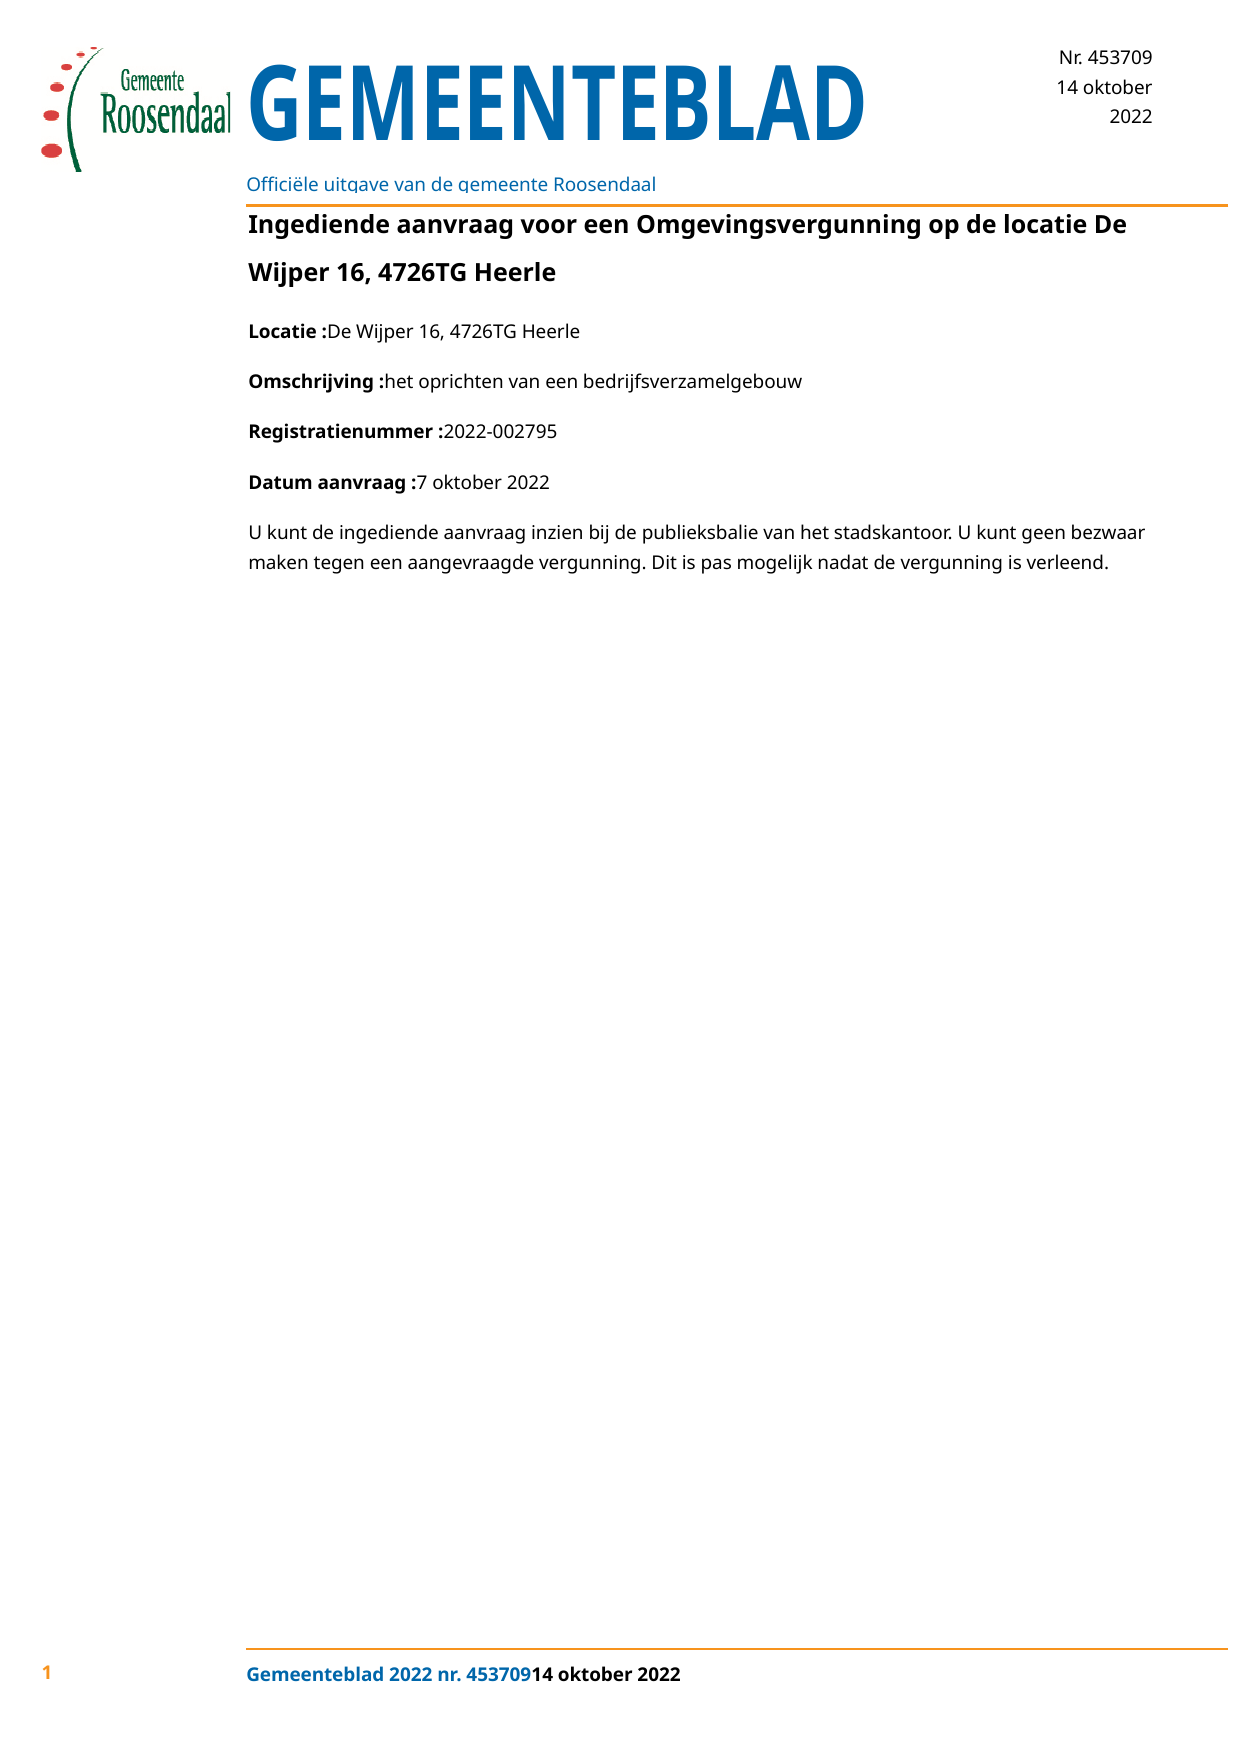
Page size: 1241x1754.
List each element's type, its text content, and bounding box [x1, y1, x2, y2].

text Registratienummer :2022-002795 [248, 419, 1152, 444]
text Datum aanvraag :7 oktober 2022 [248, 469, 1152, 495]
text Omschrijving :het oprichten van een bedrijfsverzamelgebouw [248, 368, 1152, 394]
text U kunt de ingediende aanvraag inzien bij de publieksbalie van het stadskantoor. U kunt geen bezwaar maken tegen een aangevraagde vergunning. Dit is pas mogelijk nadat de vergunning is verleend. [248, 519, 1152, 575]
picture [41, 47, 231, 172]
text Locatie :De Wijper 16, 4726TG Heerle [248, 318, 1152, 344]
text Ingediende aanvraag voor een Omgevingsvergunning op de locatie De Wijper 16, 4726TG Heerle [248, 207, 1152, 288]
